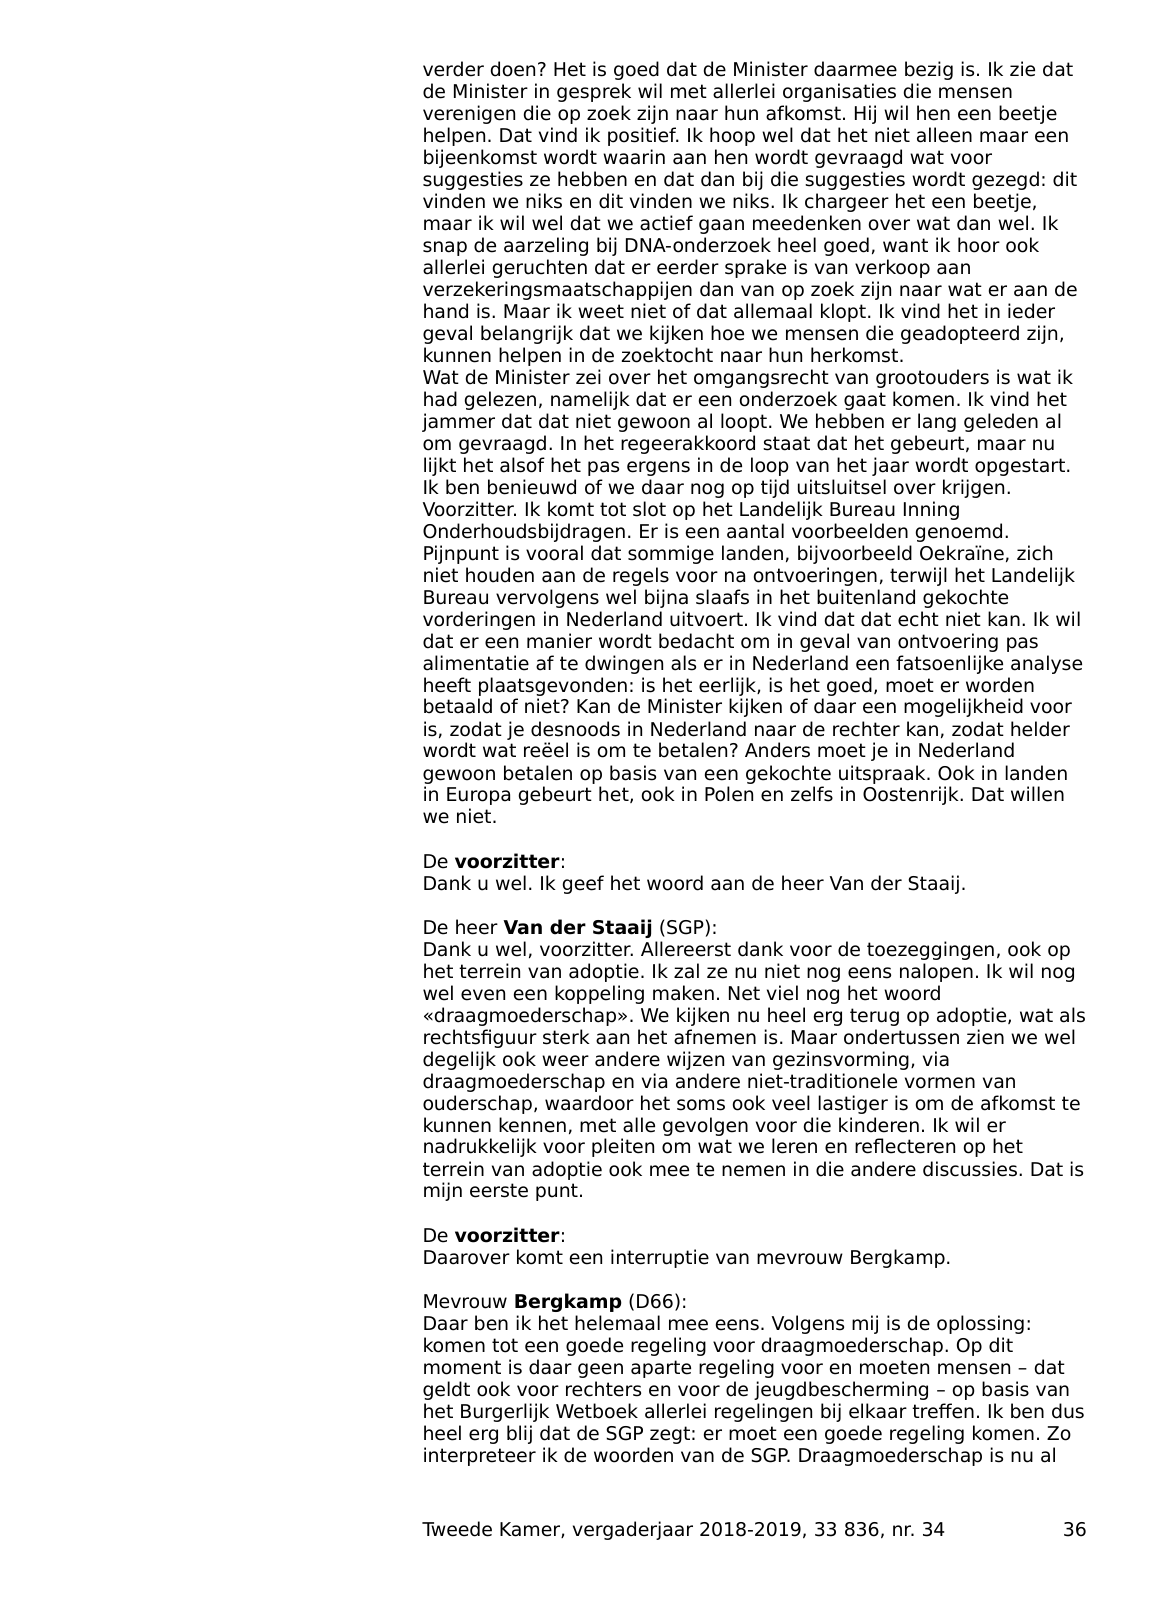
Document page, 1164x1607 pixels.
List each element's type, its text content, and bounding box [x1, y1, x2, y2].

text verder doen? Het is goed dat de Minister daarmee bezig is. Ik zie dat de Minister in gesprek wil met allerlei organisaties die mensen verenigen die op zoek zijn naar hun afkomst. Hij wil hen een beetje helpen. Dat vind ik positief. Ik hoop wel dat het niet alleen maar een bijeenkomst wordt waarin aan hen wordt gevraagd wat voor suggesties ze hebben en dat dan bij die suggesties wordt gezegd: dit vinden we niks en dit vinden we niks. Ik chargeer het een beetje, maar ik wil wel dat we actief gaan meedenken over wat dan wel. Ik snap de aarzeling bij DNA-onderzoek heel goed, want ik hoor ook allerlei geruchten dat er eerder sprake is van verkoop aan verzekeringsmaatschappijen dan van op zoek zijn naar wat er aan de hand is. Maar ik weet niet of dat allemaal klopt. Ik vind het in ieder geval belangrijk dat we kijken hoe we mensen die geadopteerd zijn, kunnen helpen in de zoektocht naar hun herkomst. [422, 59, 1087, 367]
text Voorzitter. Ik komt tot slot op het Landelijk Bureau Inning Onderhoudsbijdragen. Er is een aantal voorbeelden genoemd. Pijnpunt is vooral dat sommige landen, bijvoorbeeld Oekraïne, zich niet houden aan de regels voor na ontvoeringen, terwijl het Landelijk Bureau vervolgens wel bijna slaafs in het buitenland gekochte vorderingen in Nederland uitvoert. Ik vind dat dat echt niet kan. Ik wil dat er een manier wordt bedacht om in geval van ontvoering pas alimentatie af te dwingen als er in Nederland een fatsoenlijke analyse heeft plaatsgevonden: is het eerlijk, is het goed, moet er worden betaald of niet? Kan de Minister kijken of daar een mogelijkheid voor is, zodat je desnoods in Nederland naar de rechter kan, zodat helder wordt wat reëel is om te betalen? Anders moet je in Nederland gewoon betalen op basis van een gekochte uitspraak. Ook in landen in Europa gebeurt het, ook in Polen en zelfs in Oostenrijk. Dat willen we niet. [422, 499, 1087, 828]
text Dank u wel. Ik geef het woord aan de heer Van der Staaij. [422, 872, 1087, 894]
text Mevrouw Bergkamp (D66): [422, 1291, 1087, 1313]
text De voorzitter: [422, 851, 1087, 872]
text Daar ben ik het helemaal mee eens. Volgens mij is de oplossing: komen tot een goede regeling voor draagmoederschap. Op dit moment is daar geen aparte regeling voor en moeten mensen – dat geldt ook voor rechters en voor de jeugdbescherming – op basis van het Burgerlijk Wetboek allerlei regelingen bij elkaar treffen. Ik ben dus heel erg blij dat de SGP zegt: er moet een goede regeling komen. Zo interpreteer ik de woorden van de SGP. Draagmoederschap is nu al [422, 1313, 1087, 1467]
text De voorzitter: [422, 1224, 1087, 1247]
text Daarover komt een interruptie van mevrouw Bergkamp. [422, 1247, 1087, 1268]
text De heer Van der Staaij (SGP): [422, 917, 1087, 939]
text Wat de Minister zei over het omgangsrecht van grootouders is wat ik had gelezen, namelijk dat er een onderzoek gaat komen. Ik vind het jammer dat dat niet gewoon al loopt. We hebben er lang geleden al om gevraagd. In het regeerakkoord staat dat het gebeurt, maar nu lijkt het alsof het pas ergens in de loop van het jaar wordt opgestart. Ik ben benieuwd of we daar nog op tijd uitsluitsel over krijgen. [422, 367, 1087, 499]
text Dank u wel, voorzitter. Allereerst dank voor de toezeggingen, ook op het terrein van adoptie. Ik zal ze nu niet nog eens nalopen. Ik wil nog wel even een koppeling maken. Net viel nog het woord «draagmoederschap». We kijken nu heel erg terug op adoptie, wat als rechtsfiguur sterk aan het afnemen is. Maar ondertussen zien we wel degelijk ook weer andere wijzen van gezinsvorming, via draagmoederschap en via andere niet-traditionele vormen van ouderschap, waardoor het soms ook veel lastiger is om de afkomst te kunnen kennen, met alle gevolgen voor die kinderen. Ik wil er nadrukkelijk voor pleiten om wat we leren en reflecteren op het terrein van adoptie ook mee te nemen in die andere discussies. Dat is mijn eerste punt. [422, 939, 1087, 1202]
